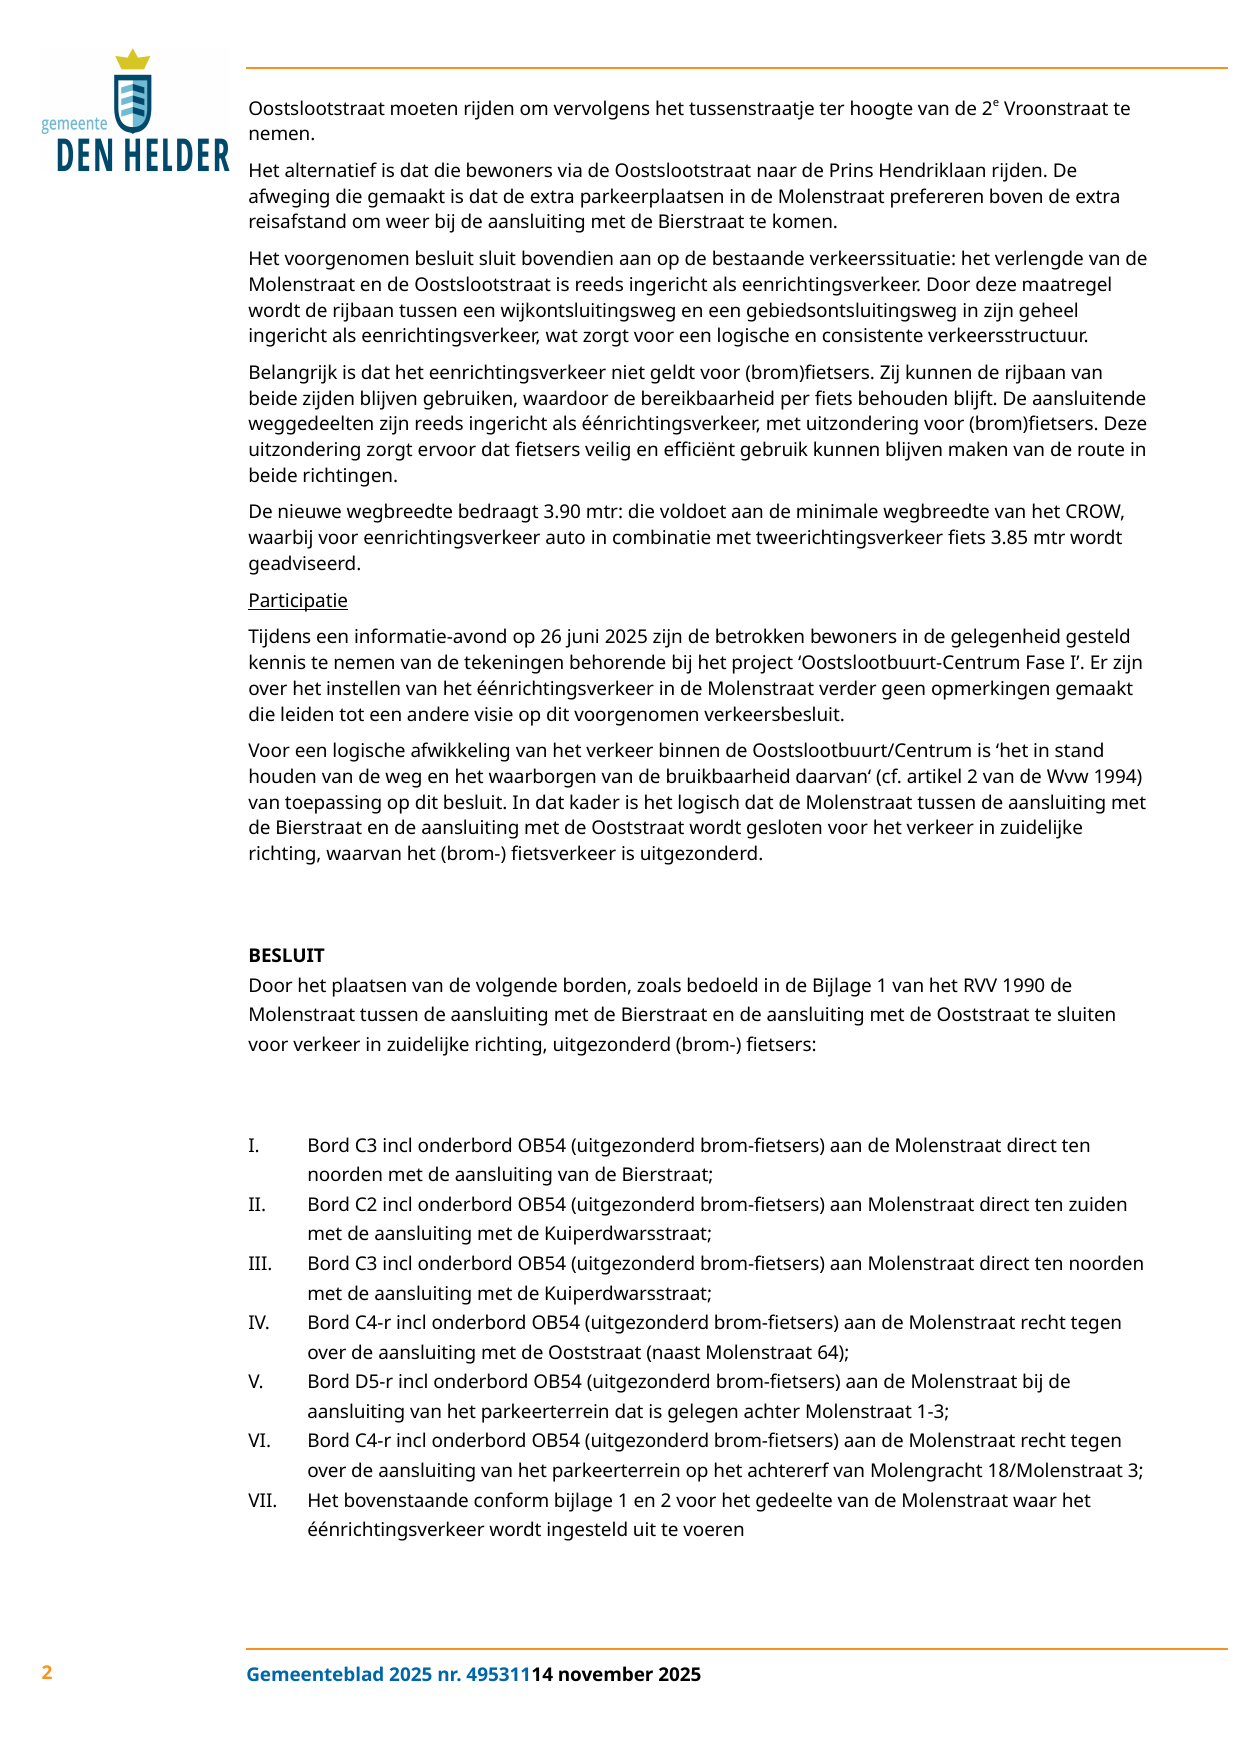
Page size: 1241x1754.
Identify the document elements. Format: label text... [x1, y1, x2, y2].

picture [100, 154, 106, 172]
text Voor een logische afwikkeling van het verkeer binnen de Oostslootbuurt/Centrum is ‘het in stand houden van de weg en het waarborgen van de bruikbaarheid daarvan‘ (cf. artikel 2 van de Wvw 1994) van toepassing op dit besluit. In dat kader is het logisch dat de Molenstraat tussen de aansluiting met de Bierstraat en de aansluiting met de Ooststraat wordt gesloten voor het verkeer in zuidelijke richting, waarvan het (brom-) fietsverkeer is uitgezonderd. [248, 737, 1152, 866]
text Participatie [248, 587, 1152, 613]
list Bord C3 incl onderbord OB54 (uitgezonderd brom-fietsers) aan Molenstraat direct ten noorden met de aansluiting met de Kuiperdwarsstraat; [248, 1250, 1152, 1306]
text Door het plaatsen van de volgende borden, zoals bedoeld in de Bijlage 1 van het RVV 1990 de Molenstraat tussen de aansluiting met de Bierstraat en de aansluiting met de Ooststraat te sluiten voor verkeer in zuidelijke richting, uitgezonderd (brom-) fietsers: [248, 972, 1152, 1057]
list Bord D5-r incl onderbord OB54 (uitgezonderd brom-fietsers) aan de Molenstraat bij de aansluiting van het parkeerterrein dat is gelegen achter Molenstraat 1-3; [248, 1368, 1152, 1424]
list Bord C4-r incl onderbord OB54 (uitgezonderd brom-fietsers) aan de Molenstraat recht tegen over de aansluiting van het parkeerterrein op het achtererf van Molengracht 18/Molenstraat 3; [248, 1428, 1152, 1483]
text Het voorgenomen besluit sluit bovendien aan op de bestaande verkeerssituatie: het verlengde van de Molenstraat en de Oostslootstraat is reeds ingericht als eenrichtingsverkeer. Door deze maatregel wordt de rijbaan tussen een wijkontsluitingsweg en een gebiedsontsluitingsweg in zijn geheel ingericht als eenrichtingsverkeer, wat zorgt voor een logische en consistente verkeersstructuur. [248, 245, 1152, 348]
text De nieuwe wegbreedte bedraagt 3.90 mtr: die voldoet aan de minimale wegbreedte van het CROW, waarbij voor eenrichtingsverkeer auto in combinatie met tweerichtingsverkeer fiets 3.85 mtr wordt geadviseerd. [248, 499, 1152, 576]
text Oostslootstraat moeten rijden om vervolgens het tussenstraatje ter hoogte van de 2e Vroonstraat te nemen. [248, 95, 1152, 146]
text Tijdens een informatie-avond op 26 juni 2025 zijn de betrokken bewoners in de gelegenheid gesteld kennis te nemen van de tekeningen behorende bij het project ‘Oostslootbuurt-Centrum Fase I’. Er zijn over het instellen van het éénrichtingsverkeer in de Molenstraat verder geen opmerkingen gemaakt die leiden tot een andere visie op dit voorgenomen verkeersbesluit. [248, 623, 1152, 726]
list Bord C3 incl onderbord OB54 (uitgezonderd brom-fietsers) aan de Molenstraat direct ten noorden met de aansluiting van de Bierstraat; [248, 1132, 1152, 1187]
picture [63, 144, 68, 165]
text Het alternatief is dat die bewoners via de Oostslootstraat naar de Prins Hendriklaan rijden. De afweging die gemaakt is dat de extra parkeerplaatsen in de Molenstraat prefereren boven de extra reisafstand om weer bij de aansluiting met de Bierstraat te komen. [248, 157, 1152, 234]
picture [182, 144, 187, 165]
text Belangrijk is dat het eenrichtingsverkeer niet geldt voor (brom)fietsers. Zij kunnen de rijbaan van beide zijden blijven gebruiken, waardoor de bereikbaarheid per fiets behouden blijft. De aansluitende weggedeelten zijn reeds ingericht als éénrichtingsverkeer, met uitzondering voor (brom)fietsers. Deze uitzondering zorgt ervoor dat fietsers veilig en efficiënt gebruik kunnen blijven maken van de route in beide richtingen. [248, 359, 1152, 488]
picture [41, 47, 231, 172]
list Bord C4-r incl onderbord OB54 (uitgezonderd brom-fietsers) aan de Molenstraat recht tegen over de aansluiting met de Ooststraat (naast Molenstraat 64); [248, 1309, 1152, 1365]
text BESLUIT [248, 942, 1152, 968]
picture [130, 157, 135, 172]
list Bord C2 incl onderbord OB54 (uitgezonderd brom-fietsers) aan Molenstraat direct ten zuiden met de aansluiting met de Kuiperdwarsstraat; [248, 1191, 1152, 1246]
list Het bovenstaande conform bijlage 1 en 2 voor het gedeelte van de Molenstraat waar het éénrichtingsverkeer wordt ingesteld uit te voeren [248, 1487, 1152, 1542]
picture [220, 160, 224, 172]
